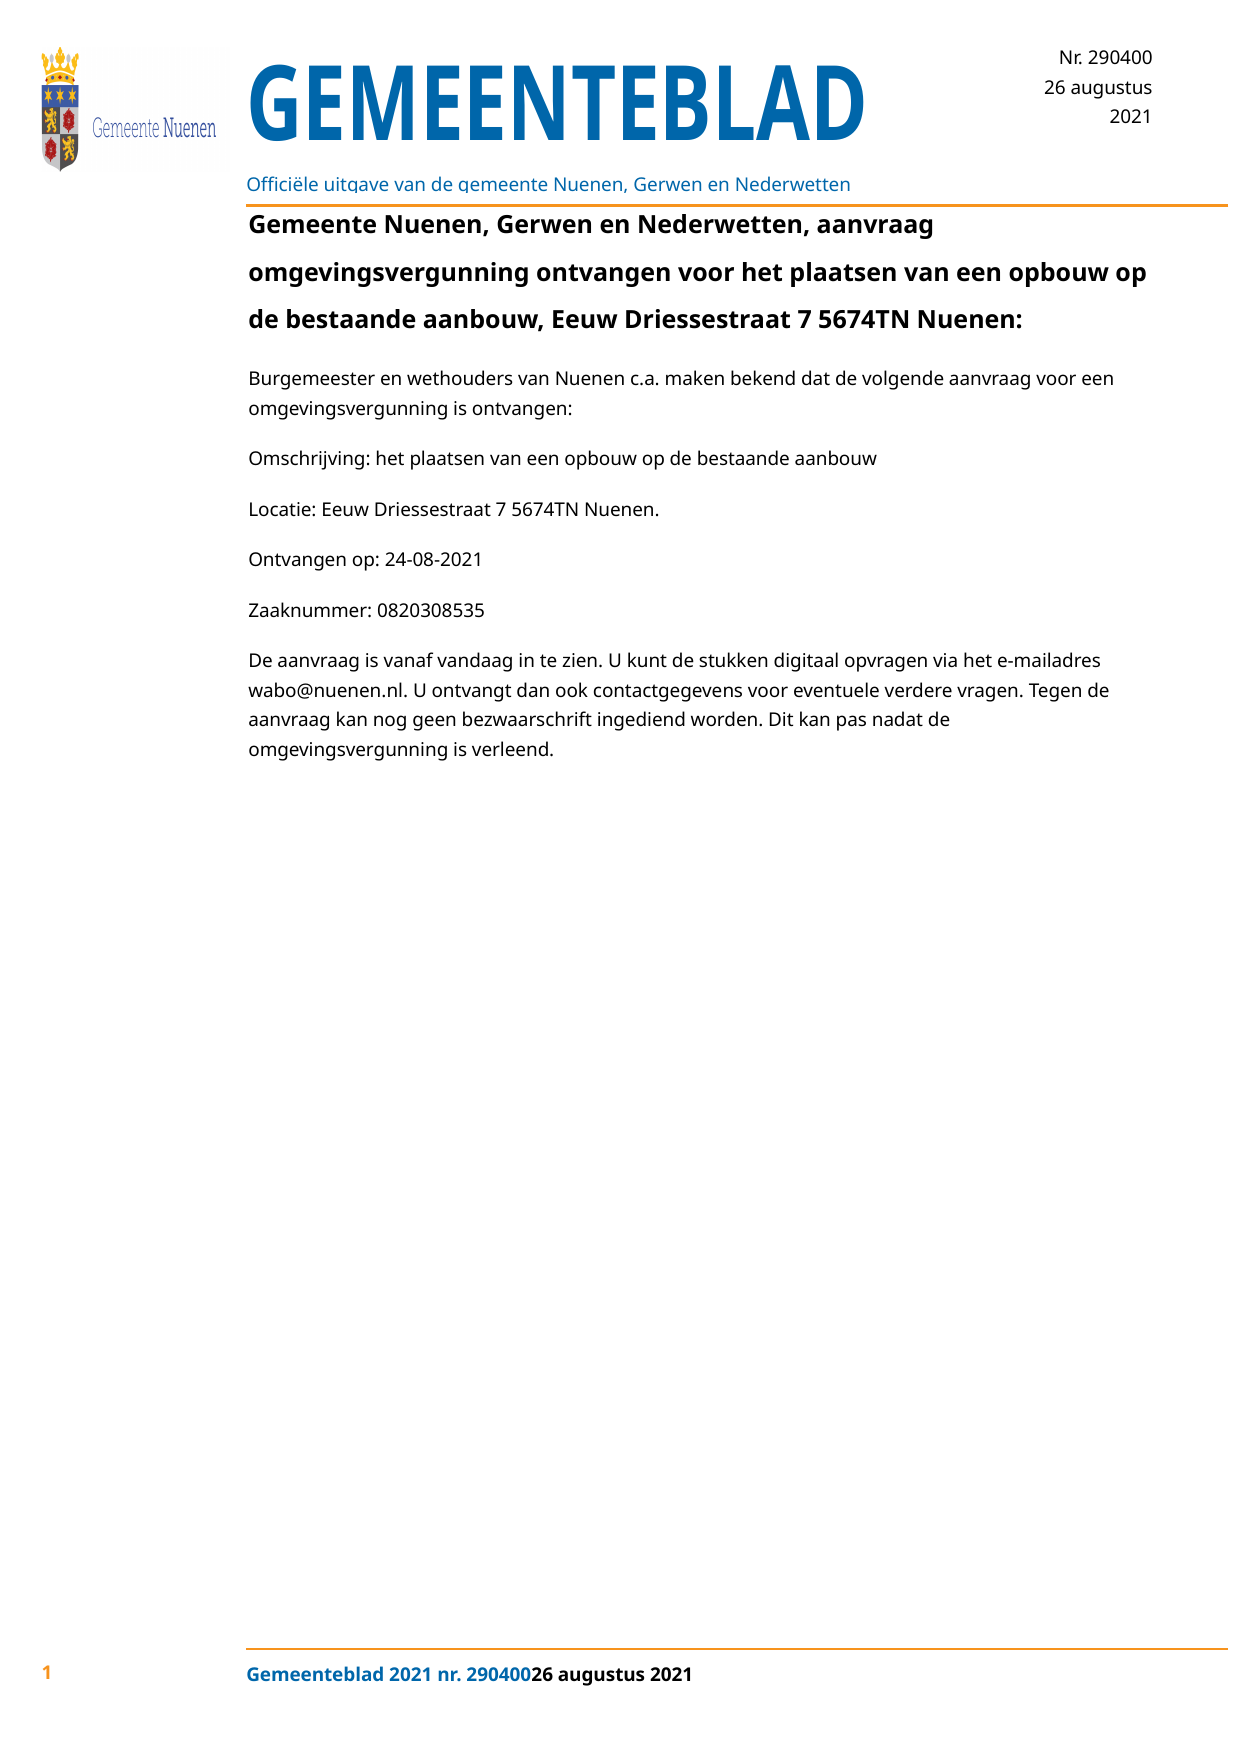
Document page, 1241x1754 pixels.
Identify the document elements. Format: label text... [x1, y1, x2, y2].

text Omschrijving: het plaatsen van een opbouw op de bestaande aanbouw [248, 446, 1152, 471]
text Zaaknummer: 0820308535 [248, 597, 1152, 622]
text Locatie: Eeuw Driessestraat 7 5674TN Nuenen. [248, 496, 1152, 522]
text Gemeente Nuenen, Gerwen en Nederwetten, aanvraag omgevingsvergunning ontvangen voor het plaatsen van een opbouw op de bestaande aanbouw, Eeuw Driessestraat 7 5674TN Nuenen: [248, 207, 1152, 336]
picture [41, 47, 231, 172]
text Burgemeester en wethouders van Nuenen c.a. maken bekend dat de volgende aanvraag voor een omgevingsvergunning is ontvangen: [248, 366, 1152, 421]
text Ontvangen op: 24-08-2021 [248, 546, 1152, 572]
text De aanvraag is vanaf vandaag in te zien. U kunt de stukken digitaal opvragen via het e-mailadres wabo@nuenen.nl. U ontvangt dan ook contactgegevens voor eventuele verdere vragen. Tegen de aanvraag kan nog geen bezwaarschrift ingediend worden. Dit kan pas nadat de omgevingsvergunning is verleend. [248, 647, 1152, 762]
